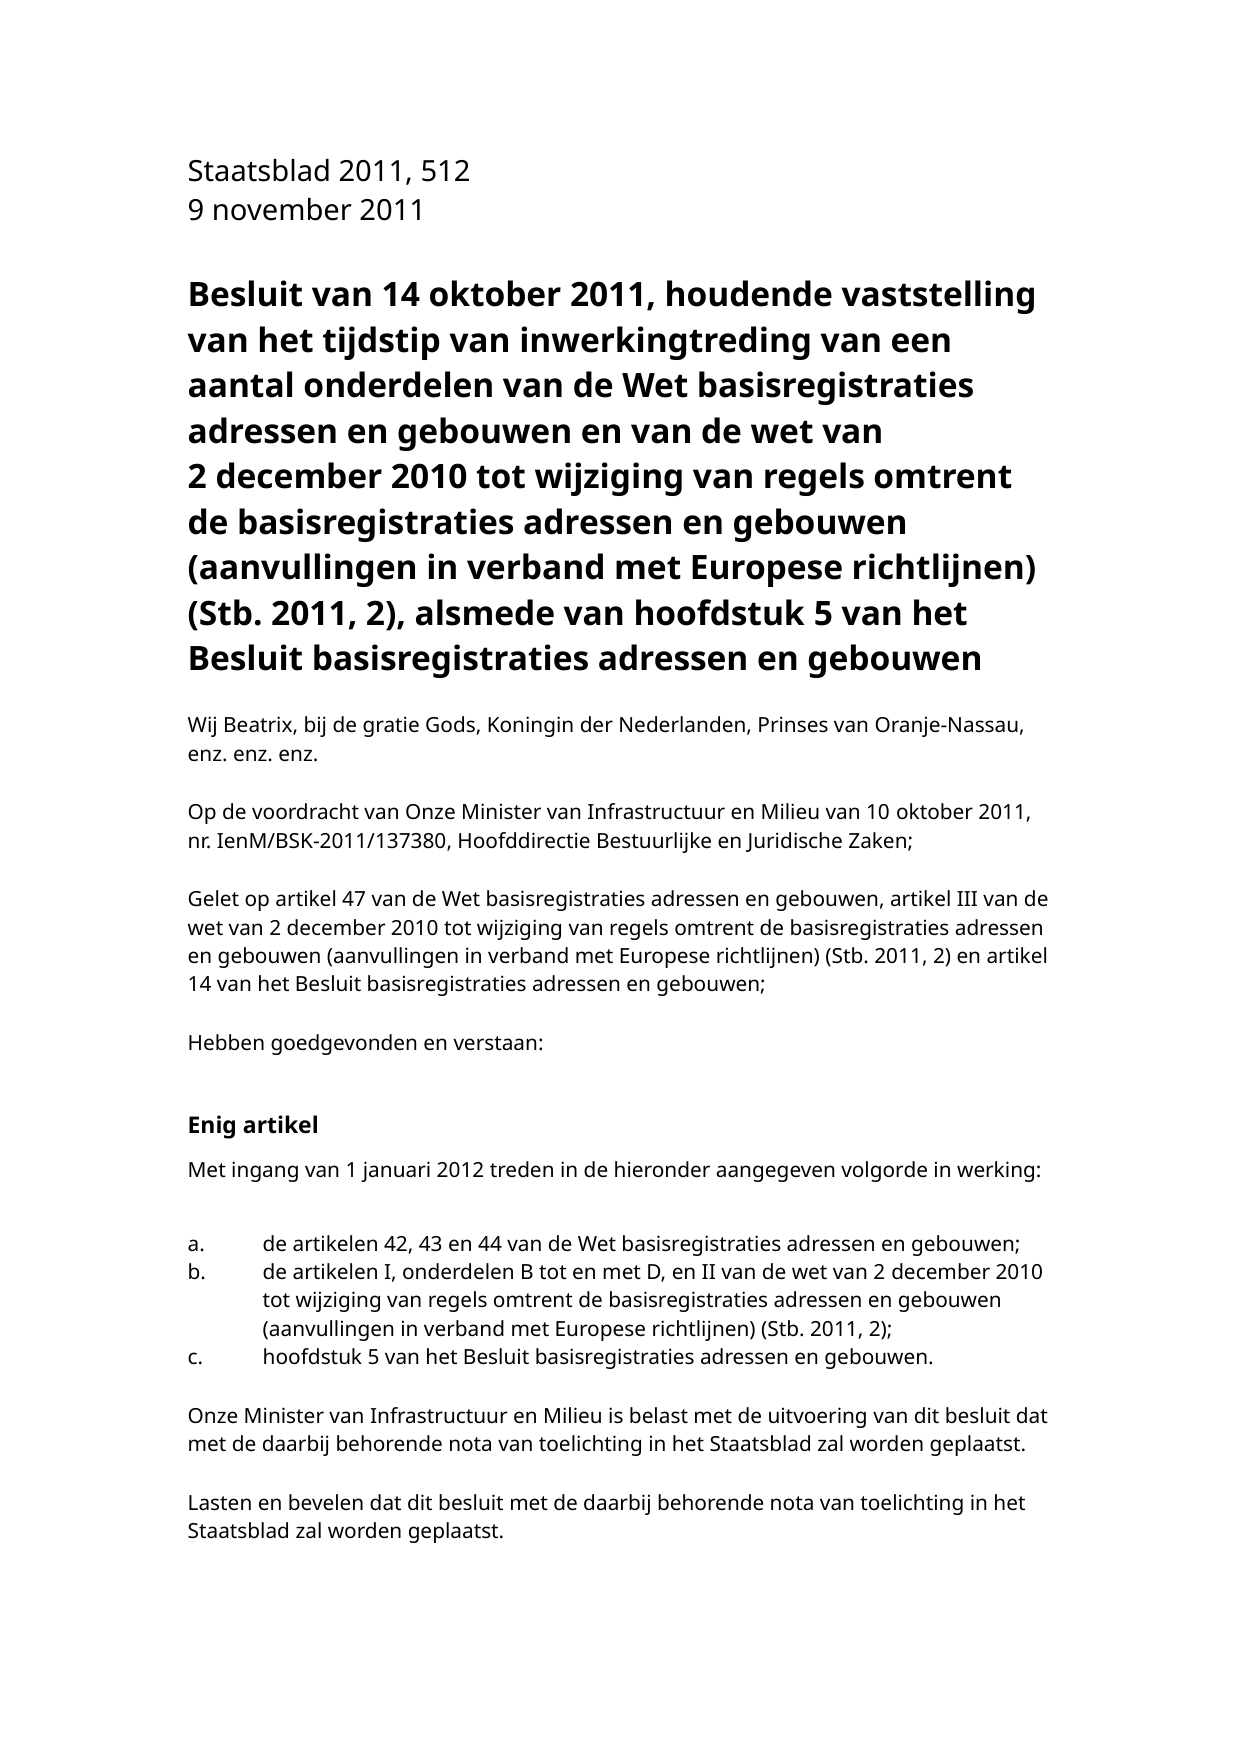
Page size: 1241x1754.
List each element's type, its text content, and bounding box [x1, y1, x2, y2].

text Gelet op artikel 47 van de Wet basisregistraties adressen en gebouwen, artikel III van de wet van 2 december 2010 tot wijziging van regels omtrent de basisregistraties adressen en gebouwen (aanvullingen in verband met Europese richtlijnen) (Stb. 2011, 2) en artikel 14 van het Besluit basisregistraties adressen en gebouwen; [187, 884, 1053, 998]
text Staatsblad 2011, 512 [187, 150, 1053, 190]
list de artikelen I, onderdelen B tot en met D, en II van de wet van 2 december 2010 tot wijziging van regels omtrent de basisregistraties adressen en gebouwen (aanvullingen in verband met Europese richtlijnen) (Stb. 2011, 2); [187, 1257, 1053, 1342]
text Onze Minister van Infrastructuur en Milieu is belast met de uitvoering van dit besluit dat met de daarbij behorende nota van toelichting in het Staatsblad zal worden geplaatst. [187, 1401, 1053, 1458]
subtitle Enig artikel [187, 1109, 1053, 1140]
text Lasten en bevelen dat dit besluit met de daarbij behorende nota van toelichting in het Staatsblad zal worden geplaatst. [187, 1488, 1053, 1544]
text 9 november 2011 [187, 190, 1053, 229]
text Op de voordracht van Onze Minister van Infrastructuur en Milieu van 10 oktober 2011, nr. IenM/BSK-2011/137380, Hoofddirectie Bestuurlijke en Juridische Zaken; [187, 797, 1053, 854]
list de artikelen 42, 43 en 44 van de Wet basisregistraties adressen en gebouwen; [187, 1229, 1053, 1257]
text Hebben goedgevonden en verstaan: [187, 1028, 1053, 1056]
subtitle Besluit van 14 oktober 2011, houdende vaststelling van het tijdstip van inwerkingtreding van een aantal onderdelen van de Wet basisregistraties adressen en gebouwen en van de wet van 2 december 2010 tot wijziging van regels omtrent de basisregistraties adressen en gebouwen (aanvullingen in verband met Europese richtlijnen) (Stb. 2011, 2), alsmede van hoofdstuk 5 van het Besluit basisregistraties adressen en gebouwen [187, 271, 1053, 681]
text Met ingang van 1 januari 2012 treden in de hieronder aangegeven volgorde in werking: [187, 1155, 1053, 1184]
text Wij Beatrix, bij de gratie Gods, Koningin der Nederlanden, Prinses van Oranje-Nassau, enz. enz. enz. [187, 711, 1053, 767]
list hoofdstuk 5 van het Besluit basisregistraties adressen en gebouwen. [187, 1342, 1053, 1371]
